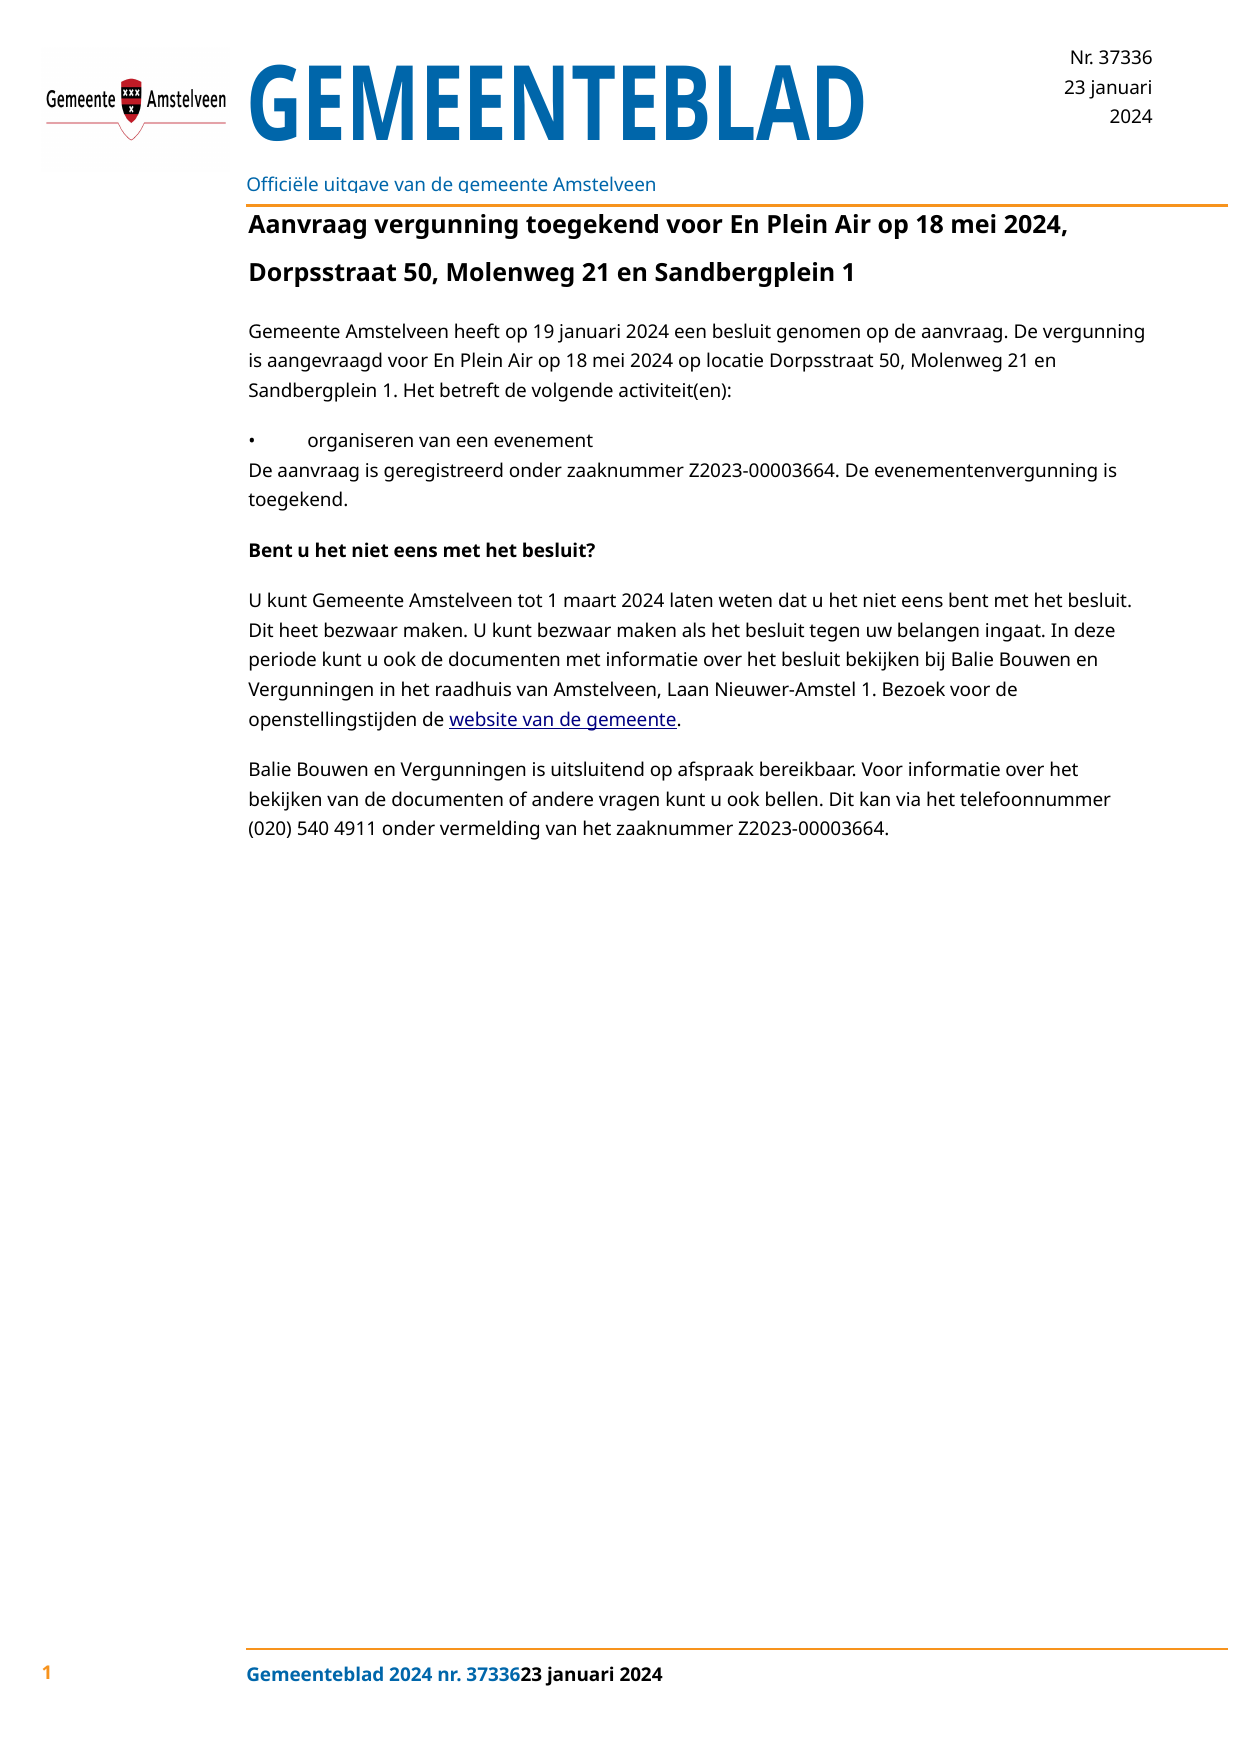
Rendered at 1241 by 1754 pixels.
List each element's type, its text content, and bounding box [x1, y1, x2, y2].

list organiseren van een evenement [248, 427, 1152, 453]
picture [41, 47, 231, 172]
text Balie Bouwen en Vergunningen is uitsluitend op afspraak bereikbaar. Voor informatie over het bekijken van de documenten of andere vragen kunt u ook bellen. Dit kan via het telefoonnummer (020) 540 4911 onder vermelding van het zaaknummer Z2023-00003664. [248, 756, 1152, 841]
text Bent u het niet eens met het besluit? [248, 537, 1152, 563]
text Gemeente Amstelveen heeft op 19 januari 2024 een besluit genomen op de aanvraag. De vergunning is aangevraagd voor En Plein Air op 18 mei 2024 op locatie Dorpsstraat 50, Molenweg 21 en Sandbergplein 1. Het betreft de volgende activiteit(en): [248, 318, 1152, 403]
text Aanvraag vergunning toegekend voor En Plein Air op 18 mei 2024, Dorpsstraat 50, Molenweg 21 en Sandbergplein 1 [248, 207, 1152, 288]
text De aanvraag is geregistreerd onder zaaknummer Z2023-00003664. De evenementenvergunning is toegekend. [248, 457, 1152, 512]
text U kunt Gemeente Amstelveen tot 1 maart 2024 laten weten dat u het niet eens bent met het besluit. Dit heet bezwaar maken. U kunt bezwaar maken als het besluit tegen uw belangen ingaat. In deze periode kunt u ook de documenten met informatie over het besluit bekijken bij Balie Bouwen en Vergunningen in het raadhuis van Amstelveen, Laan Nieuwer-Amstel 1. Bezoek voor de openstellingstijden de website van de gemeente. [248, 587, 1152, 732]
